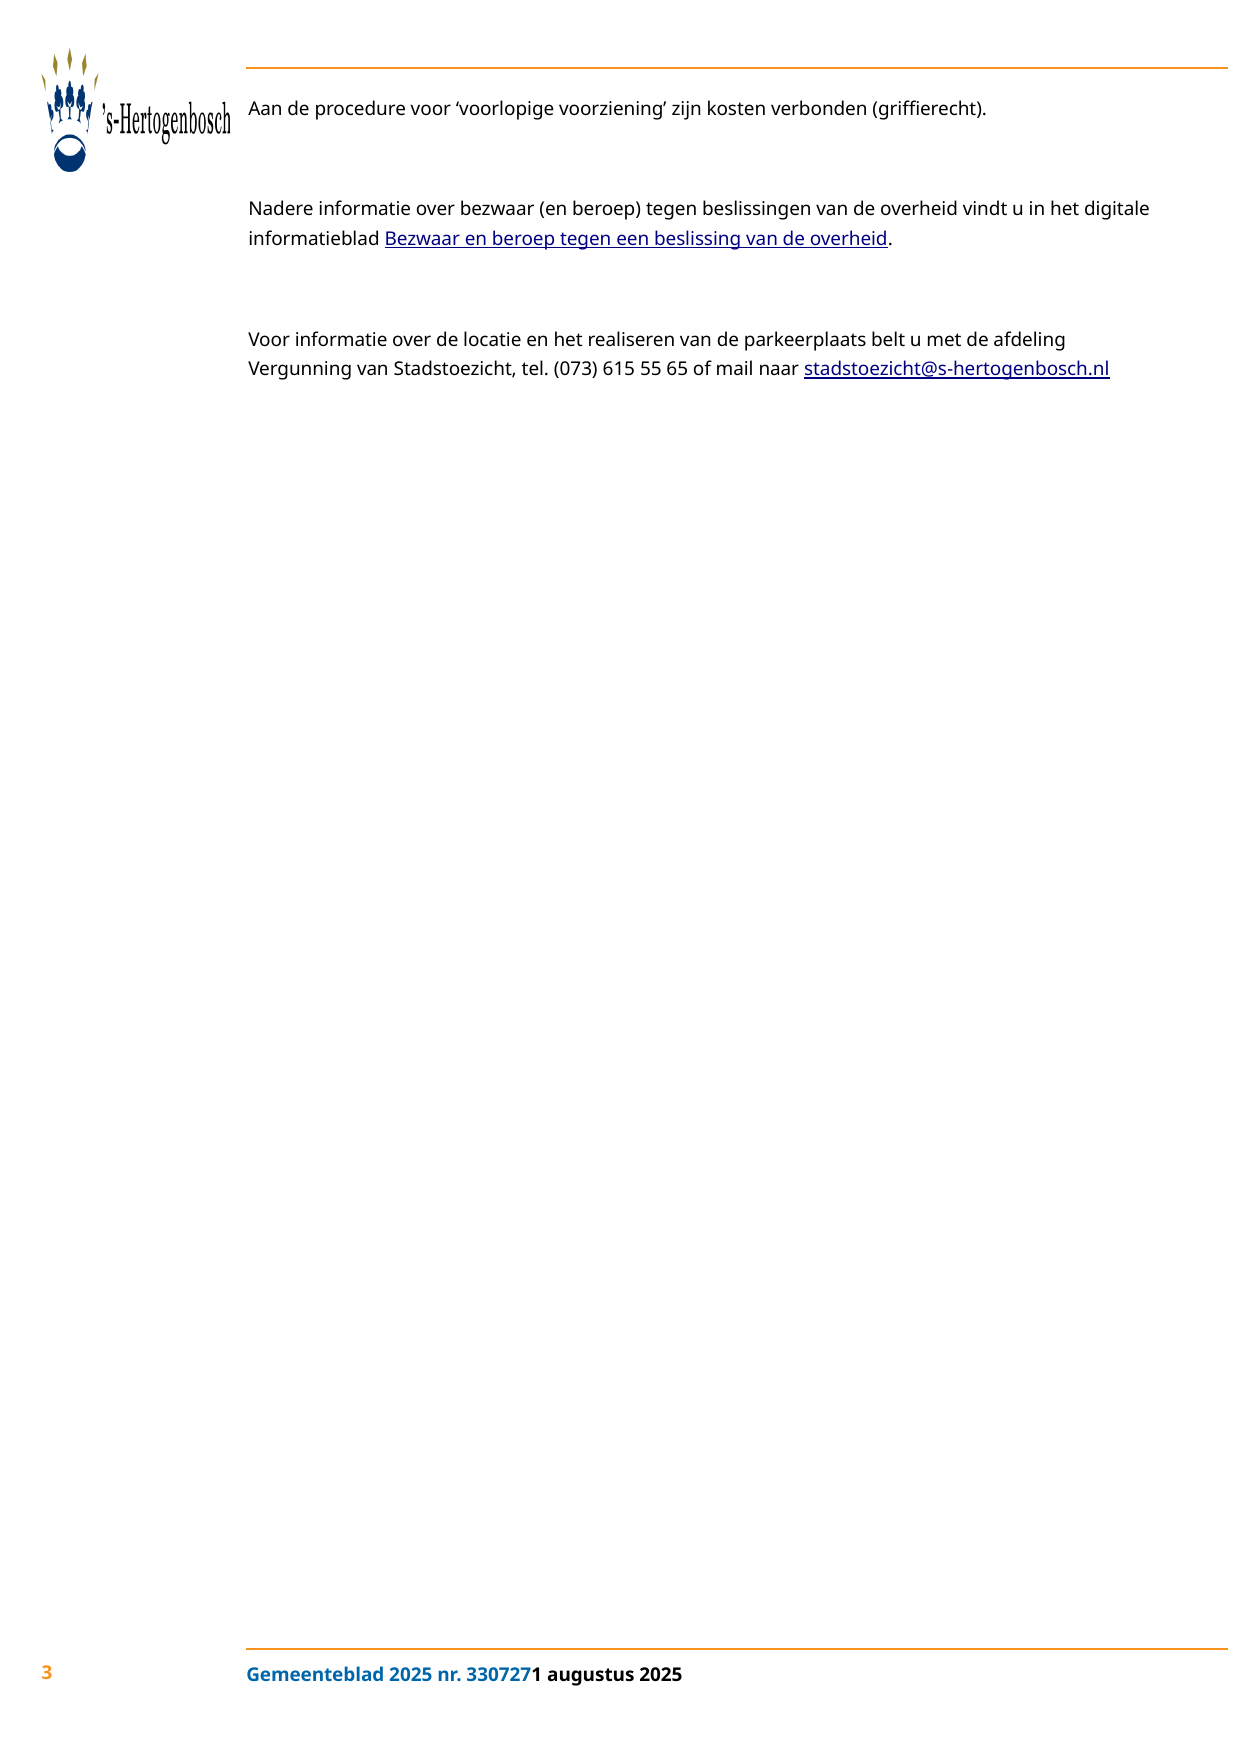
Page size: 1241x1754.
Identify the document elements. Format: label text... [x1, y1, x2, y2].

text Aan de procedure voor ‘voorlopige voorziening’ zijn kosten verbonden (griffierecht). [248, 95, 1152, 121]
picture [41, 47, 231, 172]
text Nadere informatie over bezwaar (en beroep) tegen beslissingen van de overheid vindt u in het digitale informatieblad Bezwaar en beroep tegen een beslissing van de overheid. [248, 196, 1152, 251]
text Voor informatie over de locatie en het realiseren van de parkeerplaats belt u met de afdeling Vergunning van Stadstoezicht, tel. (073) 615 55 65 of mail naar stadstoezicht@s-hertogenbosch.nl [248, 326, 1152, 381]
